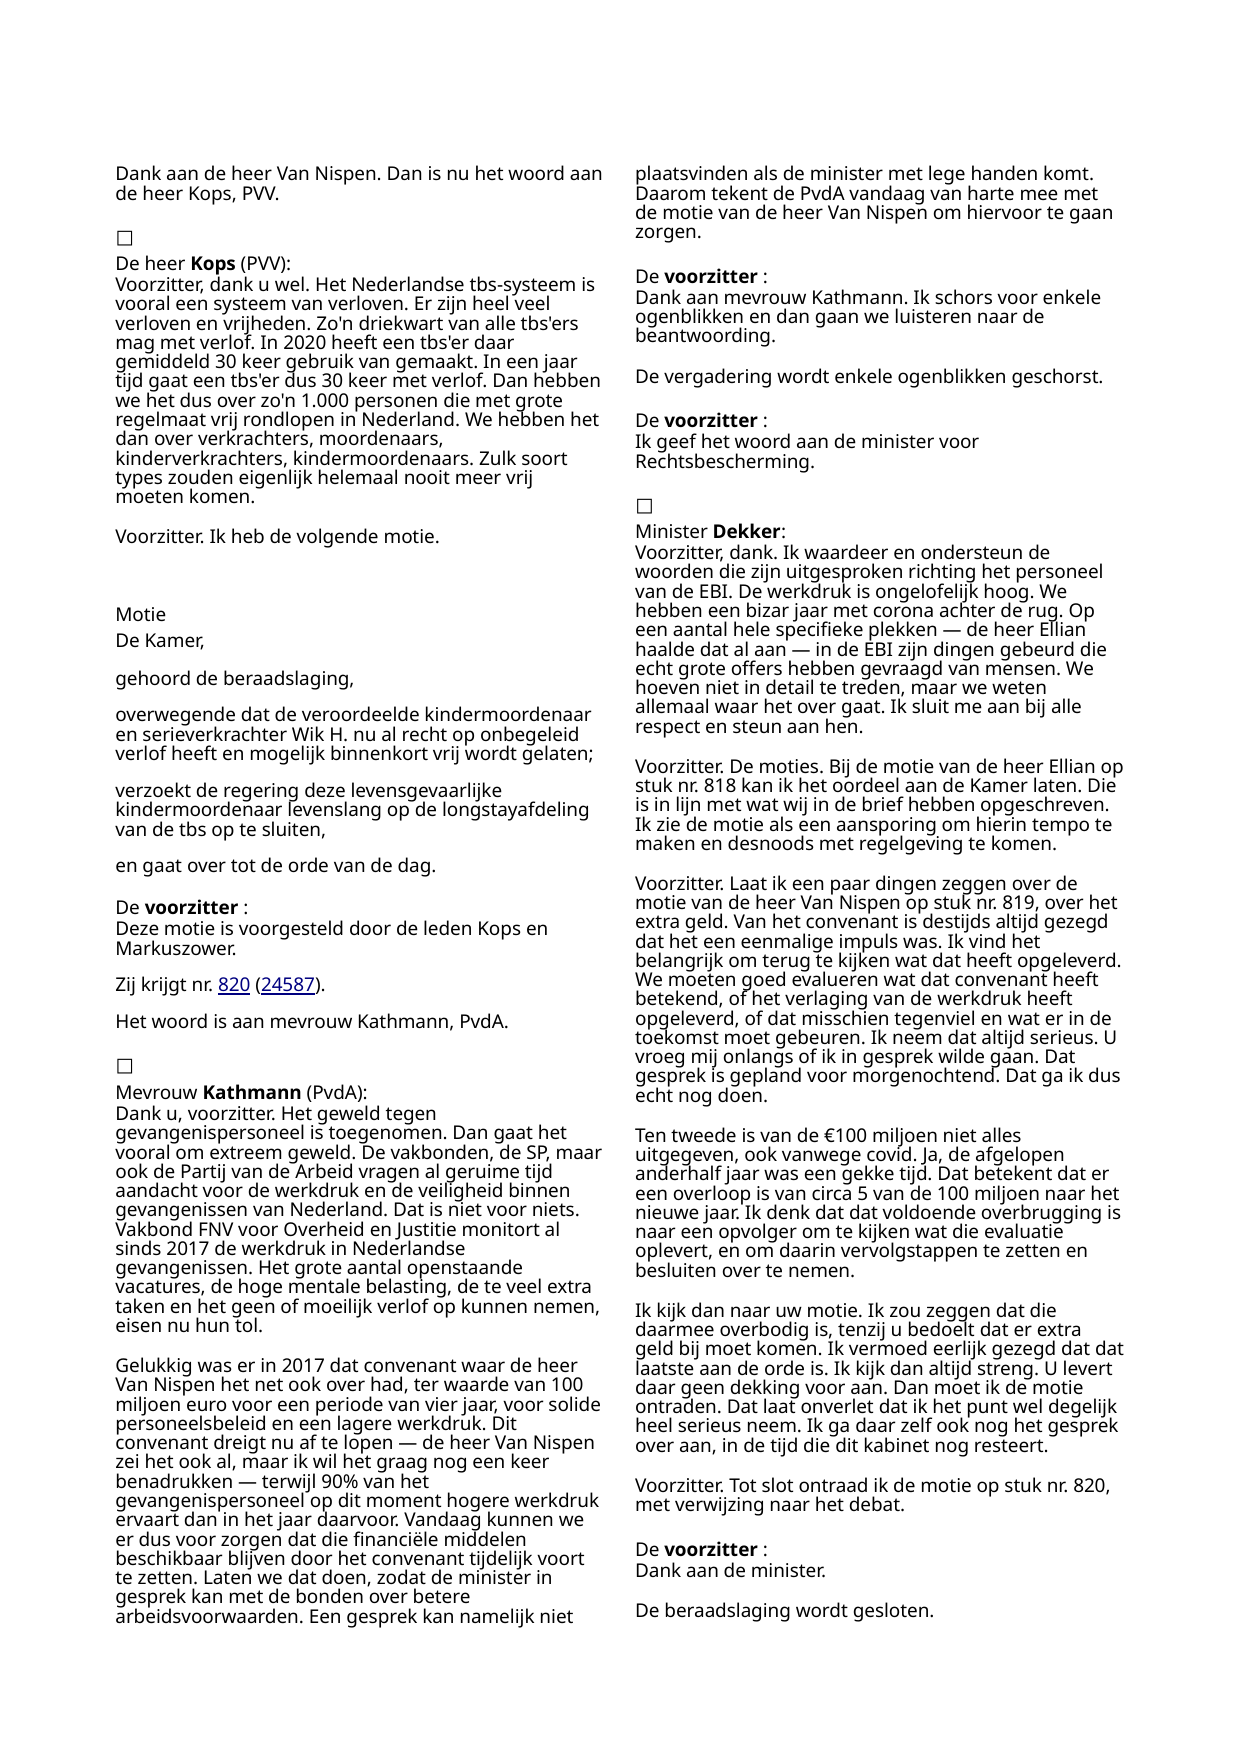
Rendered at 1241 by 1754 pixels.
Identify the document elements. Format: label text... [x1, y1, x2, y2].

text Gelukkig was er in 2017 dat convenant waar de heer Van Nispen het net ook over had, ter waarde van 100 miljoen euro voor een periode van vier jaar, voor solide personeelsbeleid en een lagere werkdruk. Dit convenant dreigt nu af te lopen — de heer Van Nispen zei het ook al, maar ik wil het graag nog een keer benadrukken — terwijl 90% van het gevangenispersoneel op dit moment hogere werkdruk ervaart dan in het jaar daarvoor. Vandaag kunnen we er dus voor zorgen dat die financiële middelen beschikbaar blijven door het convenant tijdelijk voort te zetten. Laten we dat doen, zodat de minister in gesprek kan met de bonden over betere arbeidsvoorwaarden. Een gesprek kan namelijk niet [115, 1357, 605, 1627]
text De beraadslaging wordt gesloten. [635, 1602, 1125, 1621]
text De vergadering wordt enkele ogenblikken geschorst. [635, 368, 1125, 387]
text De Kamer, [115, 632, 605, 652]
text ⬜ [115, 1054, 605, 1079]
text verzoekt de regering deze levensgevaarlijke kindermoordenaar levenslang op de longstayafdeling van de tbs op te sluiten, [115, 782, 605, 840]
text Motie [115, 601, 605, 627]
text Deze motie is voorgesteld door de leden Kops en Markuszower. [115, 920, 605, 959]
text Dank u, voorzitter. Het geweld tegen gevangenispersoneel is toegenomen. Dan gaat het vooral om extreem geweld. De vakbonden, de SP, maar ook de Partij van de Arbeid vragen al geruime tijd aandacht voor de werkdruk en de veiligheid binnen gevangenissen van Nederland. Dat is niet voor niets. Vakbond FNV voor Overheid en Justitie monitort al sinds 2017 de werkdruk in Nederlandse gevangenissen. Het grote aantal openstaande vacatures, de hoge mentale belasting, de te veel extra taken en het geen of moeilijk verlof op kunnen nemen, eisen nu hun tol. [115, 1105, 605, 1336]
text Voorzitter. Tot slot ontraad ik de motie op stuk nr. 820, met verwijzing naar het debat. [635, 1477, 1125, 1515]
text Voorzitter, dank u wel. Het Nederlandse tbs-systeem is vooral een systeem van verloven. Er zijn heel veel verloven en vrijheden. Zo'n driekwart van alle tbs'ers mag met verlof. In 2020 heeft een tbs'er daar gemiddeld 30 keer gebruik van gemaakt. In een jaar tijd gaat een tbs'er dus 30 keer met verlof. Dan hebben we het dus over zo'n 1.000 personen die met grote regelmaat vrij rondlopen in Nederland. We hebben het dan over verkrachters, moordenaars, kinderverkrachters, kindermoordenaars. Zulk soort types zouden eigenlijk helemaal nooit meer vrij moeten komen. [115, 276, 605, 507]
text Zij krijgt nr. 820 (24587). [115, 976, 605, 996]
text Minister Dekker: [635, 518, 1125, 544]
text plaatsvinden als de minister met lege handen komt. Daarom tekent de PvdA vandaag van harte mee met de motie van de heer Van Nispen om hiervoor te gaan zorgen. [635, 165, 1125, 242]
text Voorzitter, dank. Ik waardeer en ondersteun de woorden die zijn uitgesproken richting het personeel van de EBI. De werkdruk is ongelofelijk hoog. We hebben een bizar jaar met corona achter de rug. Op een aantal hele specifieke plekken — de heer Ellian haalde dat al aan — in de EBI zijn dingen gebeurd die echt grote offers hebben gevraagd van mensen. We hoeven niet in detail te treden, maar we weten allemaal waar het over gaat. Ik sluit me aan bij alle respect en steun aan hen. [635, 544, 1125, 737]
text Voorzitter. De moties. Bij de motie van de heer Ellian op stuk nr. 818 kan ik het oordeel aan de Kamer laten. Die is in lijn met wat wij in de brief hebben opgeschreven. Ik zie de motie als een aansporing om hierin tempo te maken en desnoods met regelgeving te komen. [635, 758, 1125, 854]
text en gaat over tot de orde van de dag. [115, 857, 605, 877]
text ⬜ [635, 493, 1125, 518]
text Het woord is aan mevrouw Kathmann, PvdA. [115, 1013, 605, 1033]
text gehoord de beraadslaging, [115, 669, 605, 689]
text Voorzitter. Laat ik een paar dingen zeggen over de motie van de heer Van Nispen op stuk nr. 819, over het extra geld. Van het convenant is destijds altijd gezegd dat het een eenmalige impuls was. Ik vind het belangrijk om terug te kijken wat dat heeft opgeleverd. We moeten goed evalueren wat dat convenant heeft betekend, of het verlaging van de werkdruk heeft opgeleverd, of dat misschien tegenviel en wat er in de toekomst moet gebeuren. Ik neem dat altijd serieus. U vroeg mij onlangs of ik in gesprek wilde gaan. Dat gesprek is gepland voor morgenochtend. Dat ga ik dus echt nog doen. [635, 875, 1125, 1106]
text Voorzitter. Ik heb de volgende motie. [115, 528, 605, 547]
text De voorzitter : [115, 894, 605, 920]
text Ik kijk dan naar uw motie. Ik zou zeggen dat die daarmee overbodig is, tenzij u bedoelt dat er extra geld bij moet komen. Ik vermoed eerlijk gezegd dat dat laatste aan de orde is. Ik kijk dan altijd streng. U levert daar geen dekking voor aan. Dan moet ik de motie ontraden. Dat laat onverlet dat ik het punt wel degelijk heel serieus neem. Ik ga daar zelf ook nog het gesprek over aan, in de tijd die dit kabinet nog resteert. [635, 1302, 1125, 1456]
text De voorzitter : [635, 263, 1125, 289]
text Dank aan de minister. [635, 1562, 1125, 1581]
text ⬜ [115, 225, 605, 250]
text Dank aan de heer Van Nispen. Dan is nu het woord aan de heer Kops, PVV. [115, 165, 605, 204]
text De voorzitter : [635, 408, 1125, 433]
text overwegende dat de veroordeelde kindermoordenaar en serieverkrachter Wik H. nu al recht op onbegeleid verlof heeft en mogelijk binnenkort vrij wordt gelaten; [115, 706, 605, 764]
text Mevrouw Kathmann (PvdA): [115, 1079, 605, 1105]
text De heer Kops (PVV): [115, 250, 605, 276]
text Ik geef het woord aan de minister voor Rechtsbescherming. [635, 433, 1125, 472]
text Ten tweede is van de €100 miljoen niet alles uitgegeven, ook vanwege covid. Ja, de afgelopen anderhalf jaar was een gekke tijd. Dat betekent dat er een overloop is van circa 5 van de 100 miljoen naar het nieuwe jaar. Ik denk dat dat voldoende overbrugging is naar een opvolger om te kijken wat die evaluatie oplevert, en om daarin vervolgstappen te zetten en besluiten over te nemen. [635, 1127, 1125, 1281]
text Dank aan mevrouw Kathmann. Ik schors voor enkele ogenblikken en dan gaan we luisteren naar de beantwoording. [635, 289, 1125, 347]
text De voorzitter : [635, 1536, 1125, 1562]
